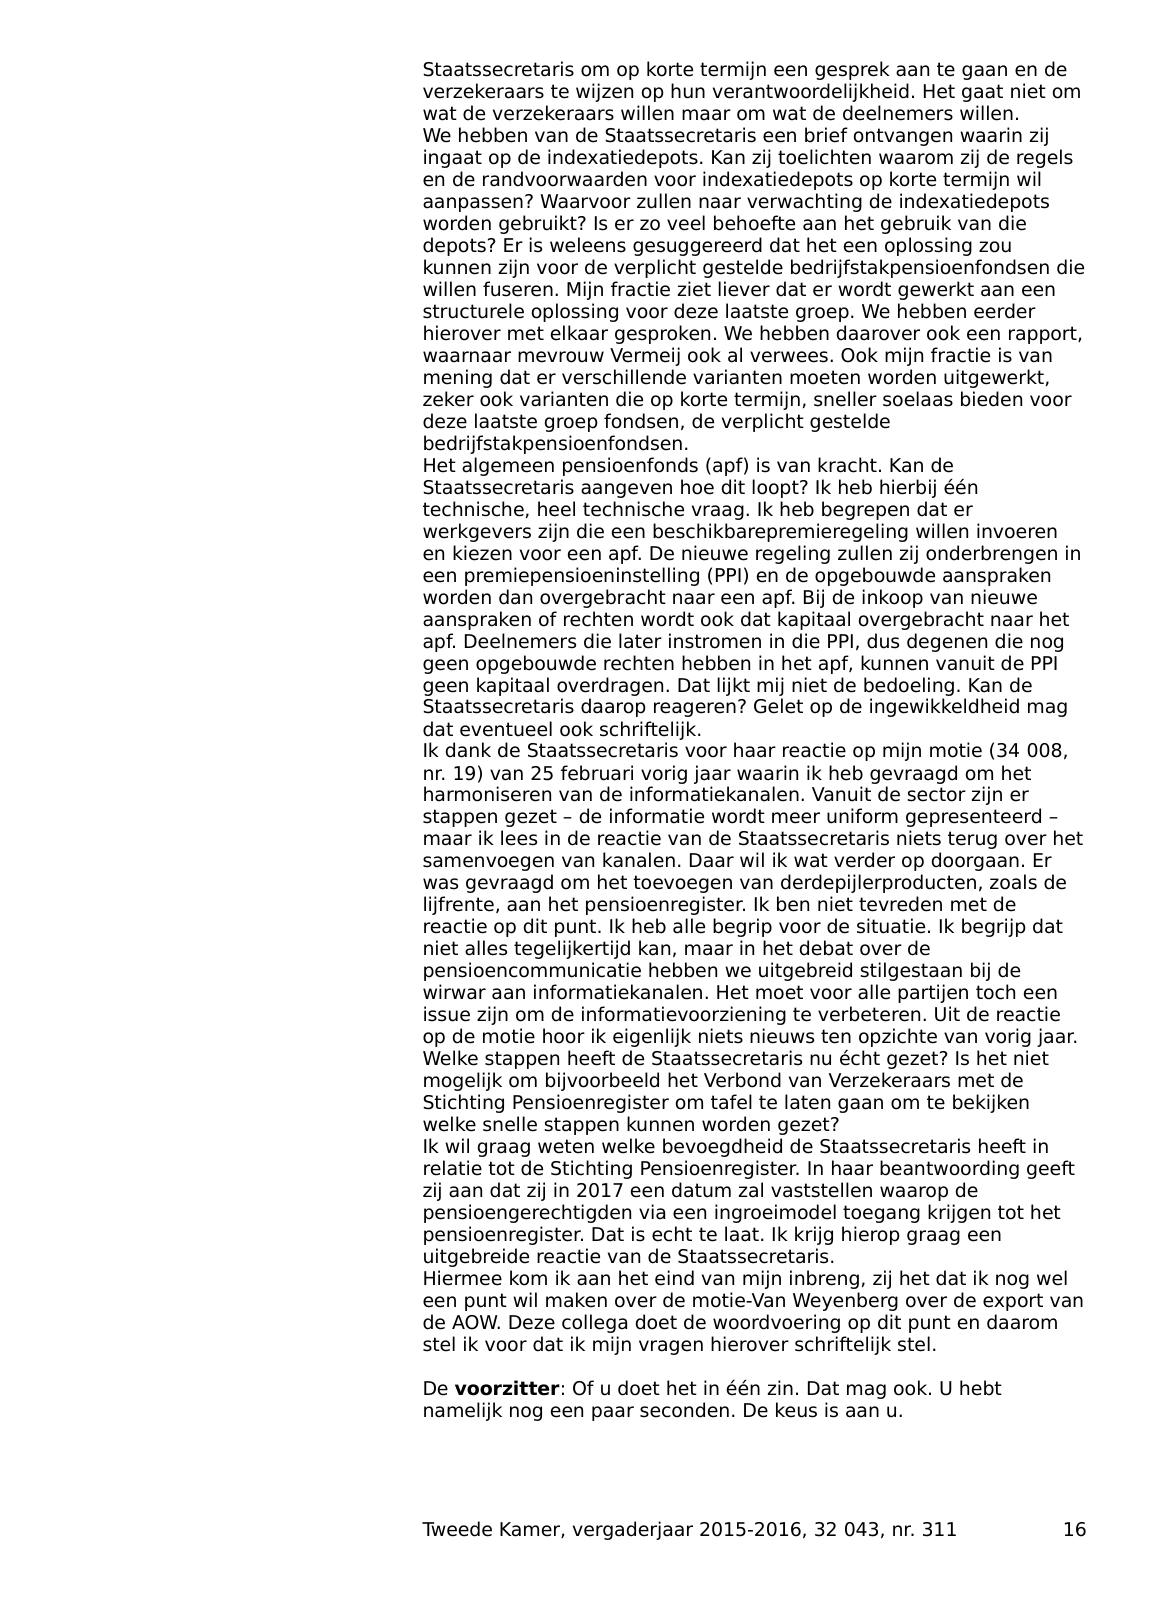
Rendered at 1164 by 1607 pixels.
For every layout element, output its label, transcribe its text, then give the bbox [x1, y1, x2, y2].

text Ik dank de Staatssecretaris voor haar reactie op mijn motie (34 008, nr. 19) van 25 februari vorig jaar waarin ik heb gevraagd om het harmoniseren van de informatiekanalen. Vanuit de sector zijn er stappen gezet – de informatie wordt meer uniform gepresenteerd – maar ik lees in de reactie van de Staatssecretaris niets terug over het samenvoegen van kanalen. Daar wil ik wat verder op doorgaan. Er was gevraagd om het toevoegen van derdepijlerproducten, zoals de lijfrente, aan het pensioenregister. Ik ben niet tevreden met de reactie op dit punt. Ik heb alle begrip voor de situatie. Ik begrijp dat niet alles tegelijkertijd kan, maar in het debat over de pensioencommunicatie hebben we uitgebreid stilgestaan bij de wirwar aan informatiekanalen. Het moet voor alle partijen toch een issue zijn om de informatievoorziening te verbeteren. Uit de reactie op de motie hoor ik eigenlijk niets nieuws ten opzichte van vorig jaar. Welke stappen heeft de Staatssecretaris nu écht gezet? Is het niet mogelijk om bijvoorbeeld het Verbond van Verzekeraars met de Stichting Pensioenregister om tafel te laten gaan om te bekijken welke snelle stappen kunnen worden gezet? [422, 740, 1087, 1136]
text Het algemeen pensioenfonds (apf) is van kracht. Kan de Staatssecretaris aangeven hoe dit loopt? Ik heb hierbij één technische, heel technische vraag. Ik heb begrepen dat er werkgevers zijn die een beschikbarepremieregeling willen invoeren en kiezen voor een apf. De nieuwe regeling zullen zij onderbrengen in een premiepensioeninstelling (PPI) en de opgebouwde aanspraken worden dan overgebracht naar een apf. Bij de inkoop van nieuwe aanspraken of rechten wordt ook dat kapitaal overgebracht naar het apf. Deelnemers die later instromen in die PPI, dus degenen die nog geen opgebouwde rechten hebben in het apf, kunnen vanuit de PPI geen kapitaal overdragen. Dat lijkt mij niet de bedoeling. Kan de Staatssecretaris daarop reageren? Gelet op de ingewikkeldheid mag dat eventueel ook schriftelijk. [422, 455, 1087, 740]
text We hebben van de Staatssecretaris een brief ontvangen waarin zij ingaat op de indexatiedepots. Kan zij toelichten waarom zij de regels en de randvoorwaarden voor indexatiedepots op korte termijn wil aanpassen? Waarvoor zullen naar verwachting de indexatiedepots worden gebruikt? Is er zo veel behoefte aan het gebruik van die depots? Er is weleens gesuggereerd dat het een oplossing zou kunnen zijn voor de verplicht gestelde bedrijfstakpensioenfondsen die willen fuseren. Mijn fractie ziet liever dat er wordt gewerkt aan een structurele oplossing voor deze laatste groep. We hebben eerder hierover met elkaar gesproken. We hebben daarover ook een rapport, waarnaar mevrouw Vermeij ook al verwees. Ook mijn fractie is van mening dat er verschillende varianten moeten worden uitgewerkt, zeker ook varianten die op korte termijn, sneller soelaas bieden voor deze laatste groep fondsen, de verplicht gestelde bedrijfstakpensioenfondsen. [422, 125, 1087, 455]
text Staatssecretaris om op korte termijn een gesprek aan te gaan en de verzekeraars te wijzen op hun verantwoordelijkheid. Het gaat niet om wat de verzekeraars willen maar om wat de deelnemers willen. [422, 59, 1087, 125]
text De voorzitter: Of u doet het in één zin. Dat mag ook. U hebt namelijk nog een paar seconden. De keus is aan u. [422, 1378, 1087, 1422]
text Hiermee kom ik aan het eind van mijn inbreng, zij het dat ik nog wel een punt wil maken over de motie-Van Weyenberg over de export van de AOW. Deze collega doet de woordvoering op dit punt en daarom stel ik voor dat ik mijn vragen hierover schriftelijk stel. [422, 1268, 1087, 1356]
text Ik wil graag weten welke bevoegdheid de Staatssecretaris heeft in relatie tot de Stichting Pensioenregister. In haar beantwoording geeft zij aan dat zij in 2017 een datum zal vaststellen waarop de pensioengerechtigden via een ingroeimodel toegang krijgen tot het pensioenregister. Dat is echt te laat. Ik krijg hierop graag een uitgebreide reactie van de Staatssecretaris. [422, 1136, 1087, 1268]
